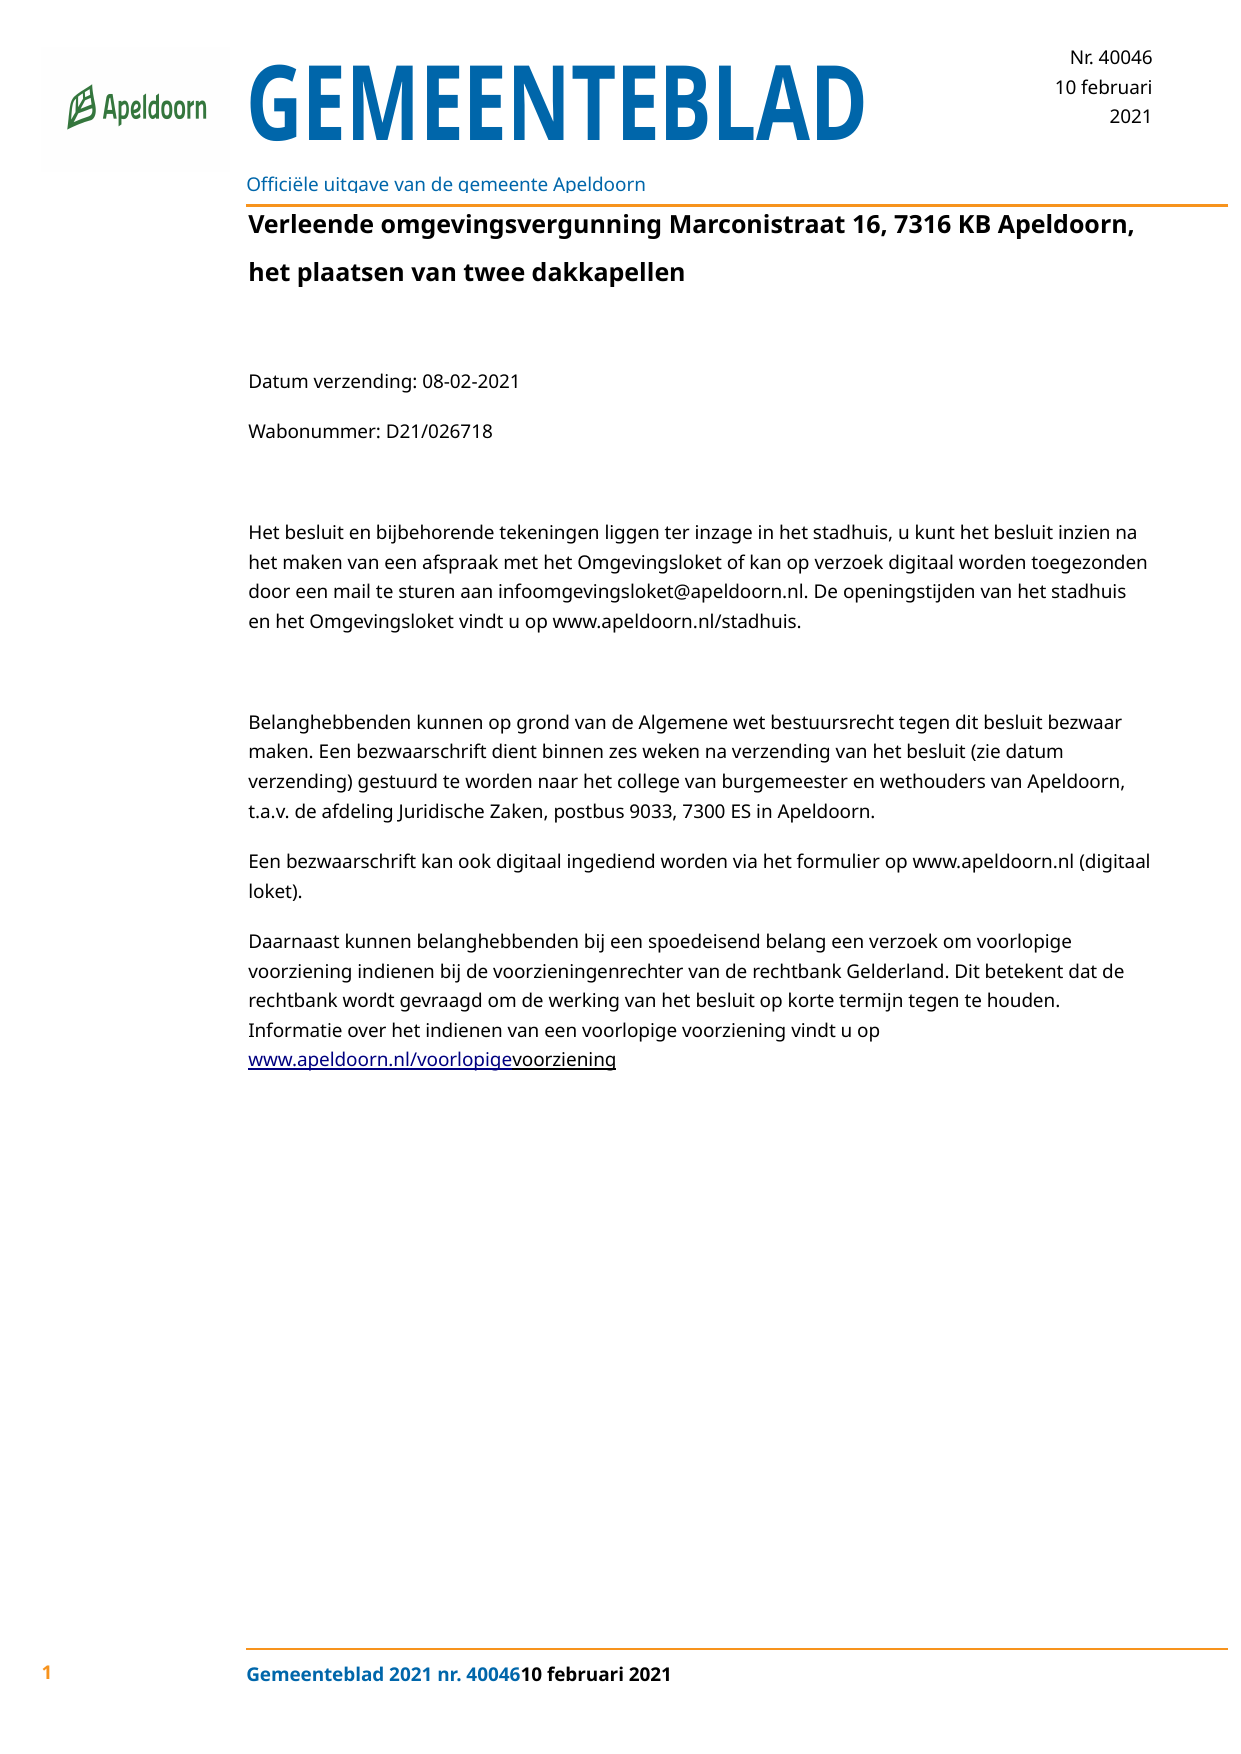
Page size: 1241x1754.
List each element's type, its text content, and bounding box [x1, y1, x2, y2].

text Datum verzending: 08-02-2021 [248, 368, 1152, 394]
text Belanghebbenden kunnen op grond van de Algemene wet bestuursrecht tegen dit besluit bezwaar maken. Een bezwaarschrift dient binnen zes weken na verzending van het besluit (zie datum verzending) gestuurd te worden naar het college van burgemeester en wethouders van Apeldoorn, t.a.v. de afdeling Juridische Zaken, postbus 9033, 7300 ES in Apeldoorn. [248, 709, 1152, 824]
picture [41, 47, 231, 172]
text Wabonummer: D21/026718 [248, 419, 1152, 444]
text Daarnaast kunnen belanghebbenden bij een spoedeisend belang een verzoek om voorlopige voorziening indienen bij de voorzieningenrechter van de rechtbank Gelderland. Dit betekent dat de rechtbank wordt gevraagd om de werking van het besluit op korte termijn tegen te houden. Informatie over het indienen van een voorlopige voorziening vindt u op www.apeldoorn.nl/voorlopigevoorziening [248, 928, 1152, 1072]
text Het besluit en bijbehorende tekeningen liggen ter inzage in het stadhuis, u kunt het besluit inzien na het maken van een afspraak met het Omgevingsloket of kan op verzoek digitaal worden toegezonden door een mail te sturen aan infoomgevingsloket@apeldoorn.nl. De openingstijden van het stadhuis en het Omgevingsloket vindt u op www.apeldoorn.nl/stadhuis. [248, 519, 1152, 634]
text Een bezwaarschrift kan ook digitaal ingediend worden via het formulier op www.apeldoorn.nl (digitaal loket). [248, 848, 1152, 904]
text Verleende omgevingsvergunning Marconistraat 16, 7316 KB Apeldoorn, het plaatsen van twee dakkapellen [248, 207, 1152, 288]
